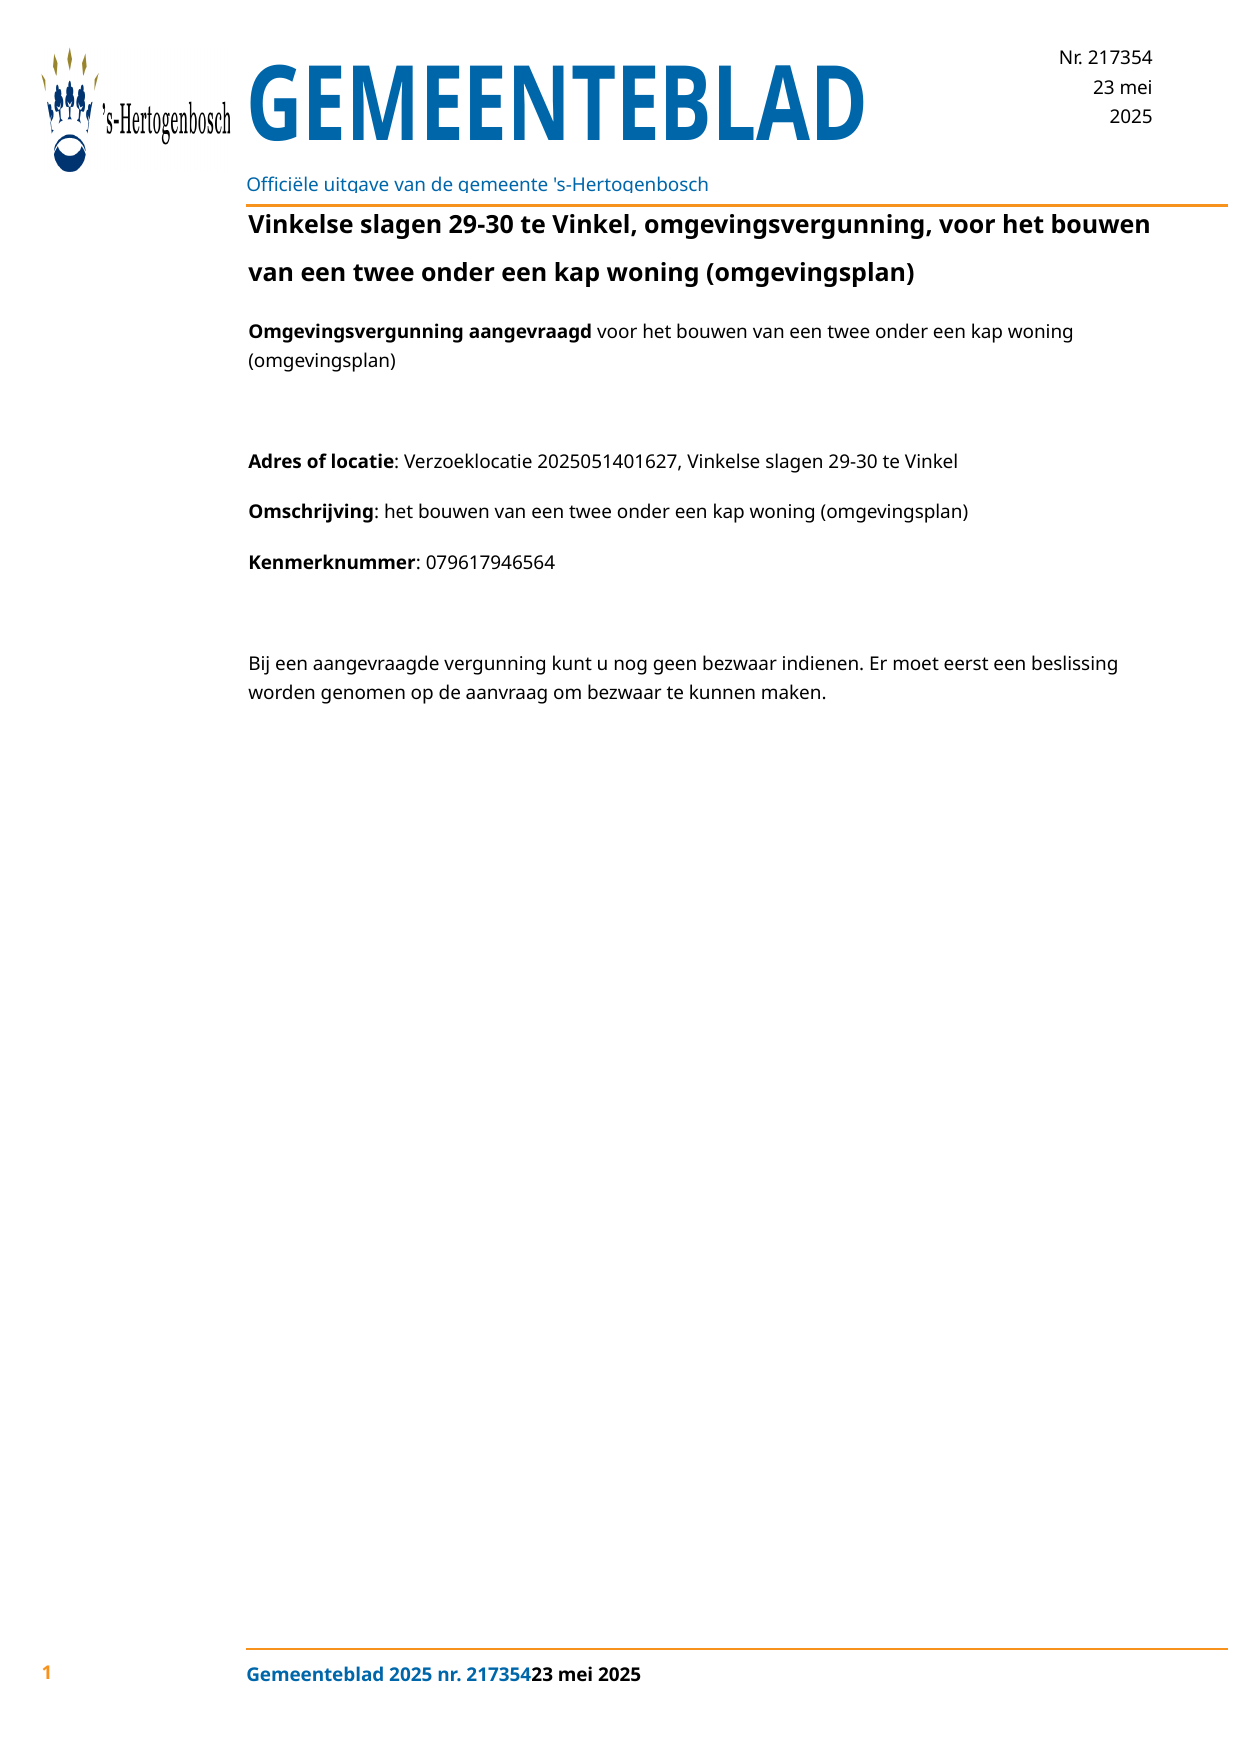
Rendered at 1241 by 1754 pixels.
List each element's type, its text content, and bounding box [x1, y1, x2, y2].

text Vinkelse slagen 29-30 te Vinkel, omgevingsvergunning, voor het bouwen van een twee onder een kap woning (omgevingsplan) [248, 207, 1152, 288]
text Omgevingsvergunning aangevraagd voor het bouwen van een twee onder een kap woning (omgevingsplan) [248, 318, 1152, 373]
text Adres of locatie: Verzoeklocatie 2025051401627, Vinkelse slagen 29-30 te Vinkel [248, 448, 1152, 474]
text Omschrijving: het bouwen van een twee onder een kap woning (omgevingsplan) [248, 499, 1152, 524]
picture [41, 47, 231, 172]
text Bij een aangevraagde vergunning kunt u nog geen bezwaar indienen. Er moet eerst een beslissing worden genomen op de aanvraag om bezwaar te kunnen maken. [248, 650, 1152, 705]
text Kenmerknummer: 079617946564 [248, 549, 1152, 575]
